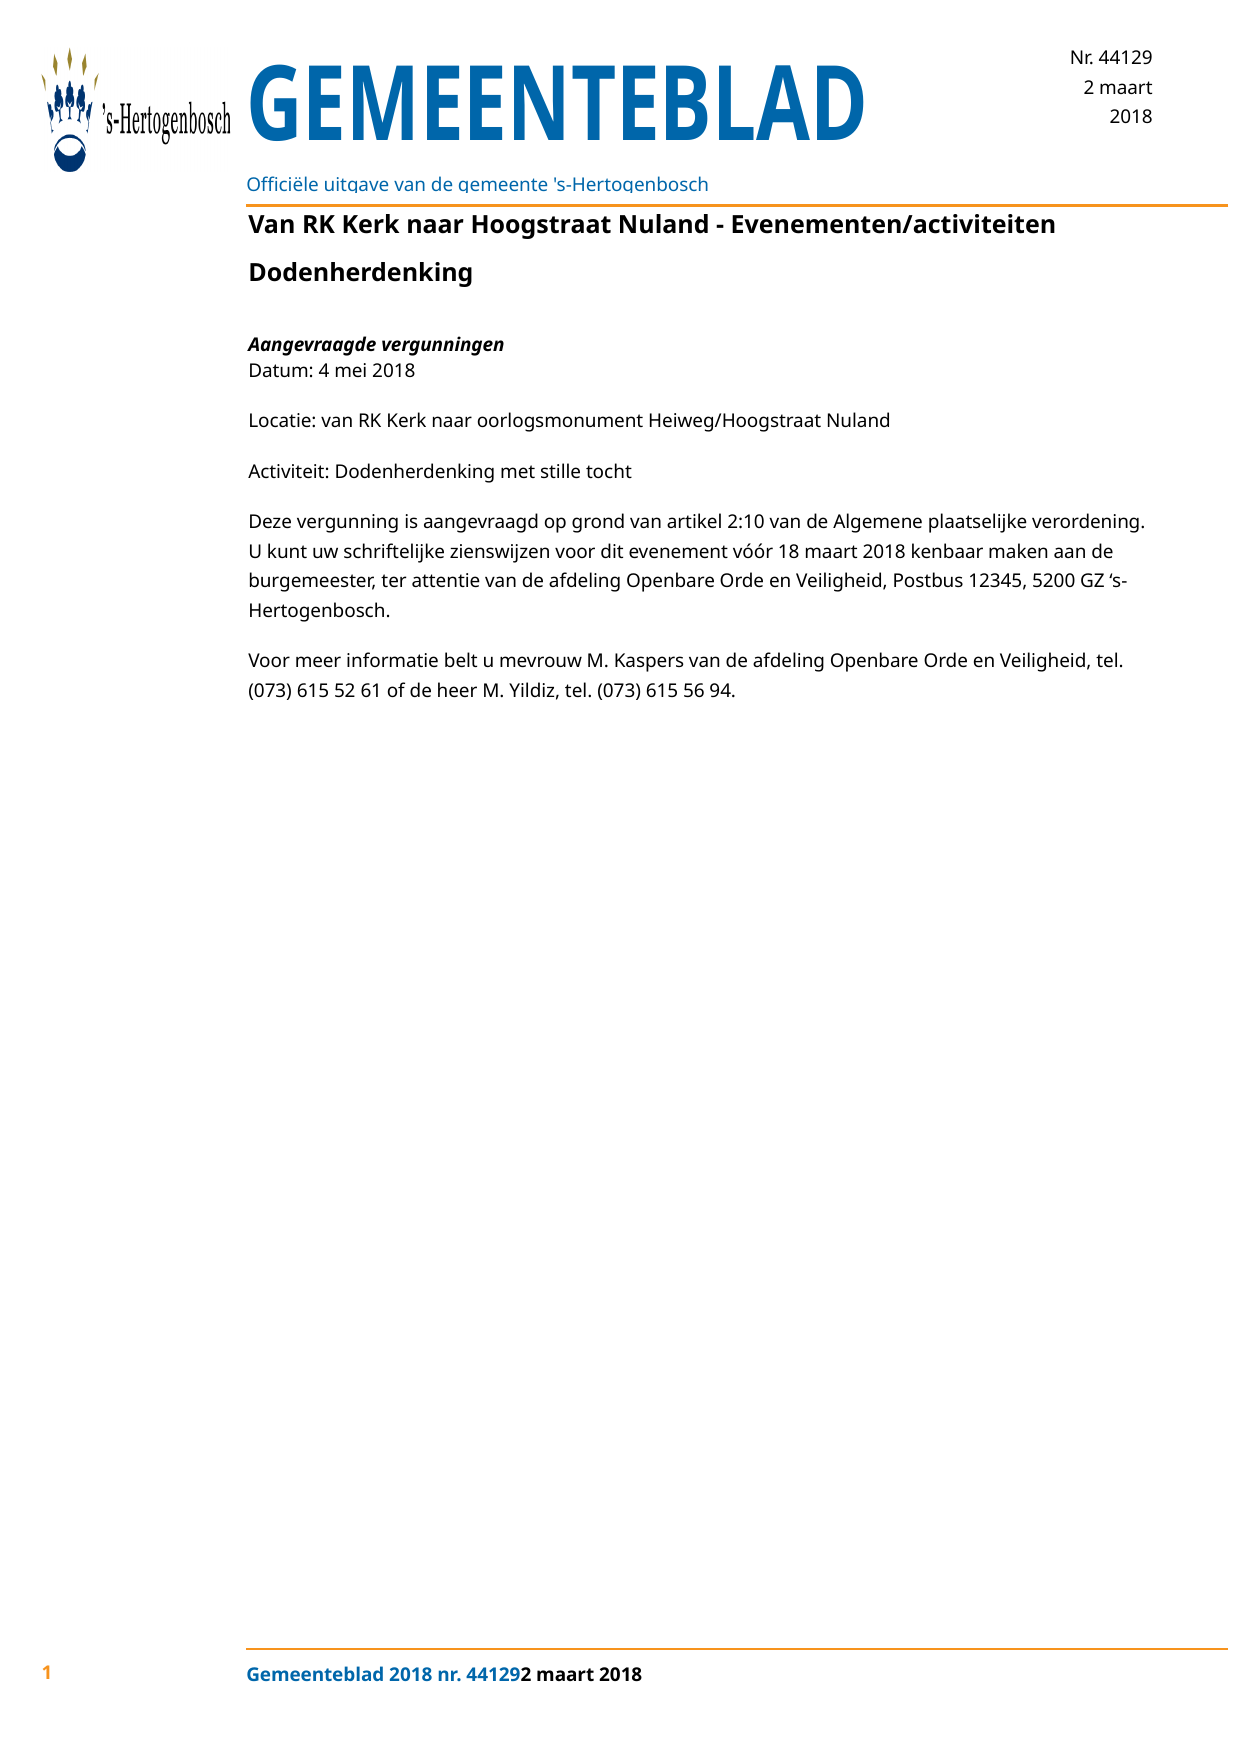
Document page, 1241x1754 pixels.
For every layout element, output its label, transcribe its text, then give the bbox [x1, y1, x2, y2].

text Activiteit: Dodenherdenking met stille tocht [248, 458, 1152, 484]
text Aangevraagde vergunningen [248, 331, 1152, 357]
text Voor meer informatie belt u mevrouw M. Kaspers van de afdeling Openbare Orde en Veiligheid, tel. (073) 615 52 61 of de heer M. Yildiz, tel. (073) 615 56 94. [248, 648, 1152, 703]
text Deze vergunning is aangevraagd op grond van artikel 2:10 van de Algemene plaatselijke verordening. U kunt uw schriftelijke zienswijzen voor dit evenement vóór 18 maart 2018 kenbaar maken aan de burgemeester, ter attentie van de afdeling Openbare Orde en Veiligheid, Postbus 12345, 5200 GZ ‘s-Hertogenbosch. [248, 508, 1152, 623]
picture [41, 47, 231, 172]
text Locatie: van RK Kerk naar oorlogsmonument Heiweg/Hoogstraat Nuland [248, 408, 1152, 433]
text Datum: 4 mei 2018 [248, 357, 1152, 383]
text Van RK Kerk naar Hoogstraat Nuland - Evenementen/activiteiten Dodenherdenking [248, 207, 1152, 288]
